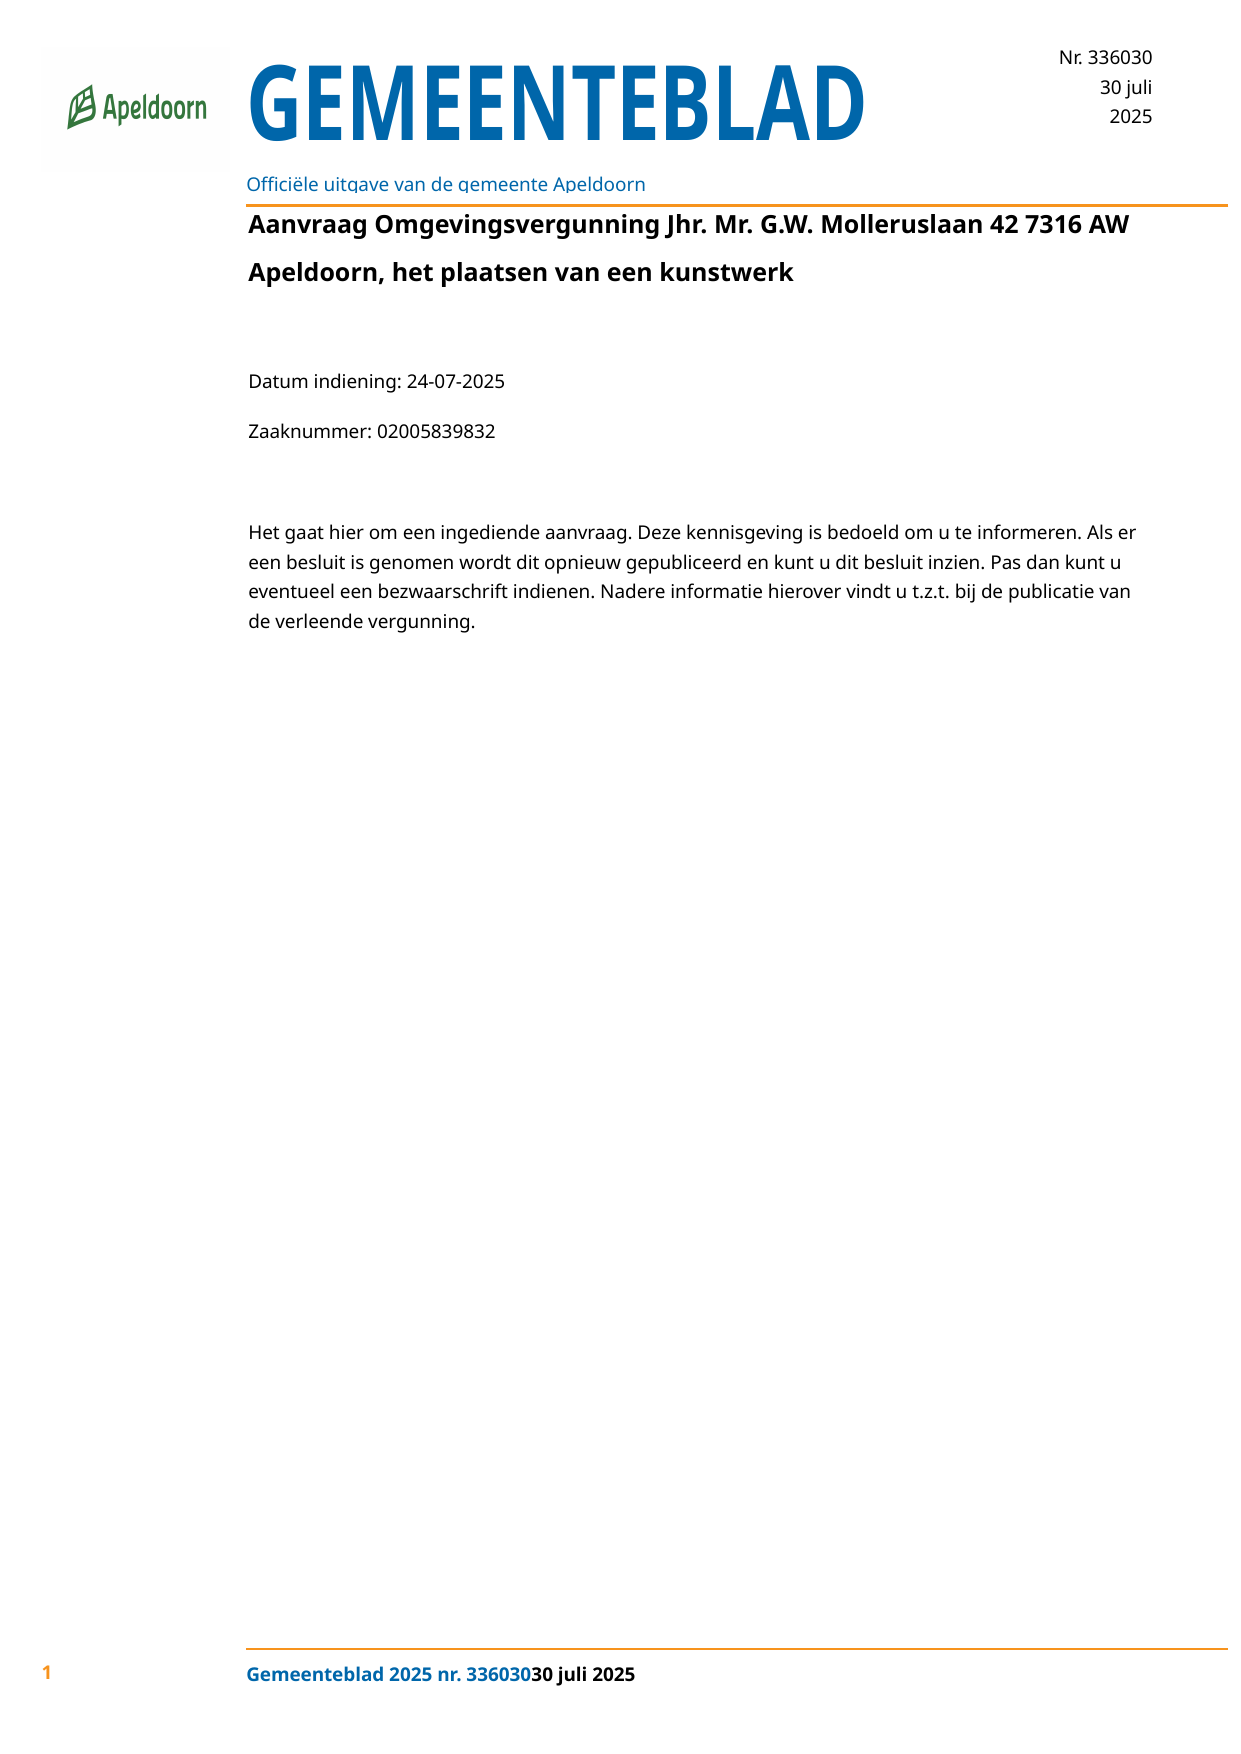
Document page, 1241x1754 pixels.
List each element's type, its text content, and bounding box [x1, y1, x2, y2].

text Aanvraag Omgevingsvergunning Jhr. Mr. G.W. Molleruslaan 42 7316 AW Apeldoorn, het plaatsen van een kunstwerk [248, 207, 1152, 288]
text Datum indiening: 24-07-2025 [248, 368, 1152, 394]
text Het gaat hier om een ingediende aanvraag. Deze kennisgeving is bedoeld om u te informeren. Als er een besluit is genomen wordt dit opnieuw gepubliceerd en kunt u dit besluit inzien. Pas dan kunt u eventueel een bezwaarschrift indienen. Nadere informatie hierover vindt u t.z.t. bij de publicatie van de verleende vergunning. [248, 519, 1152, 634]
text Zaaknummer: 02005839832 [248, 419, 1152, 444]
picture [41, 47, 231, 172]
